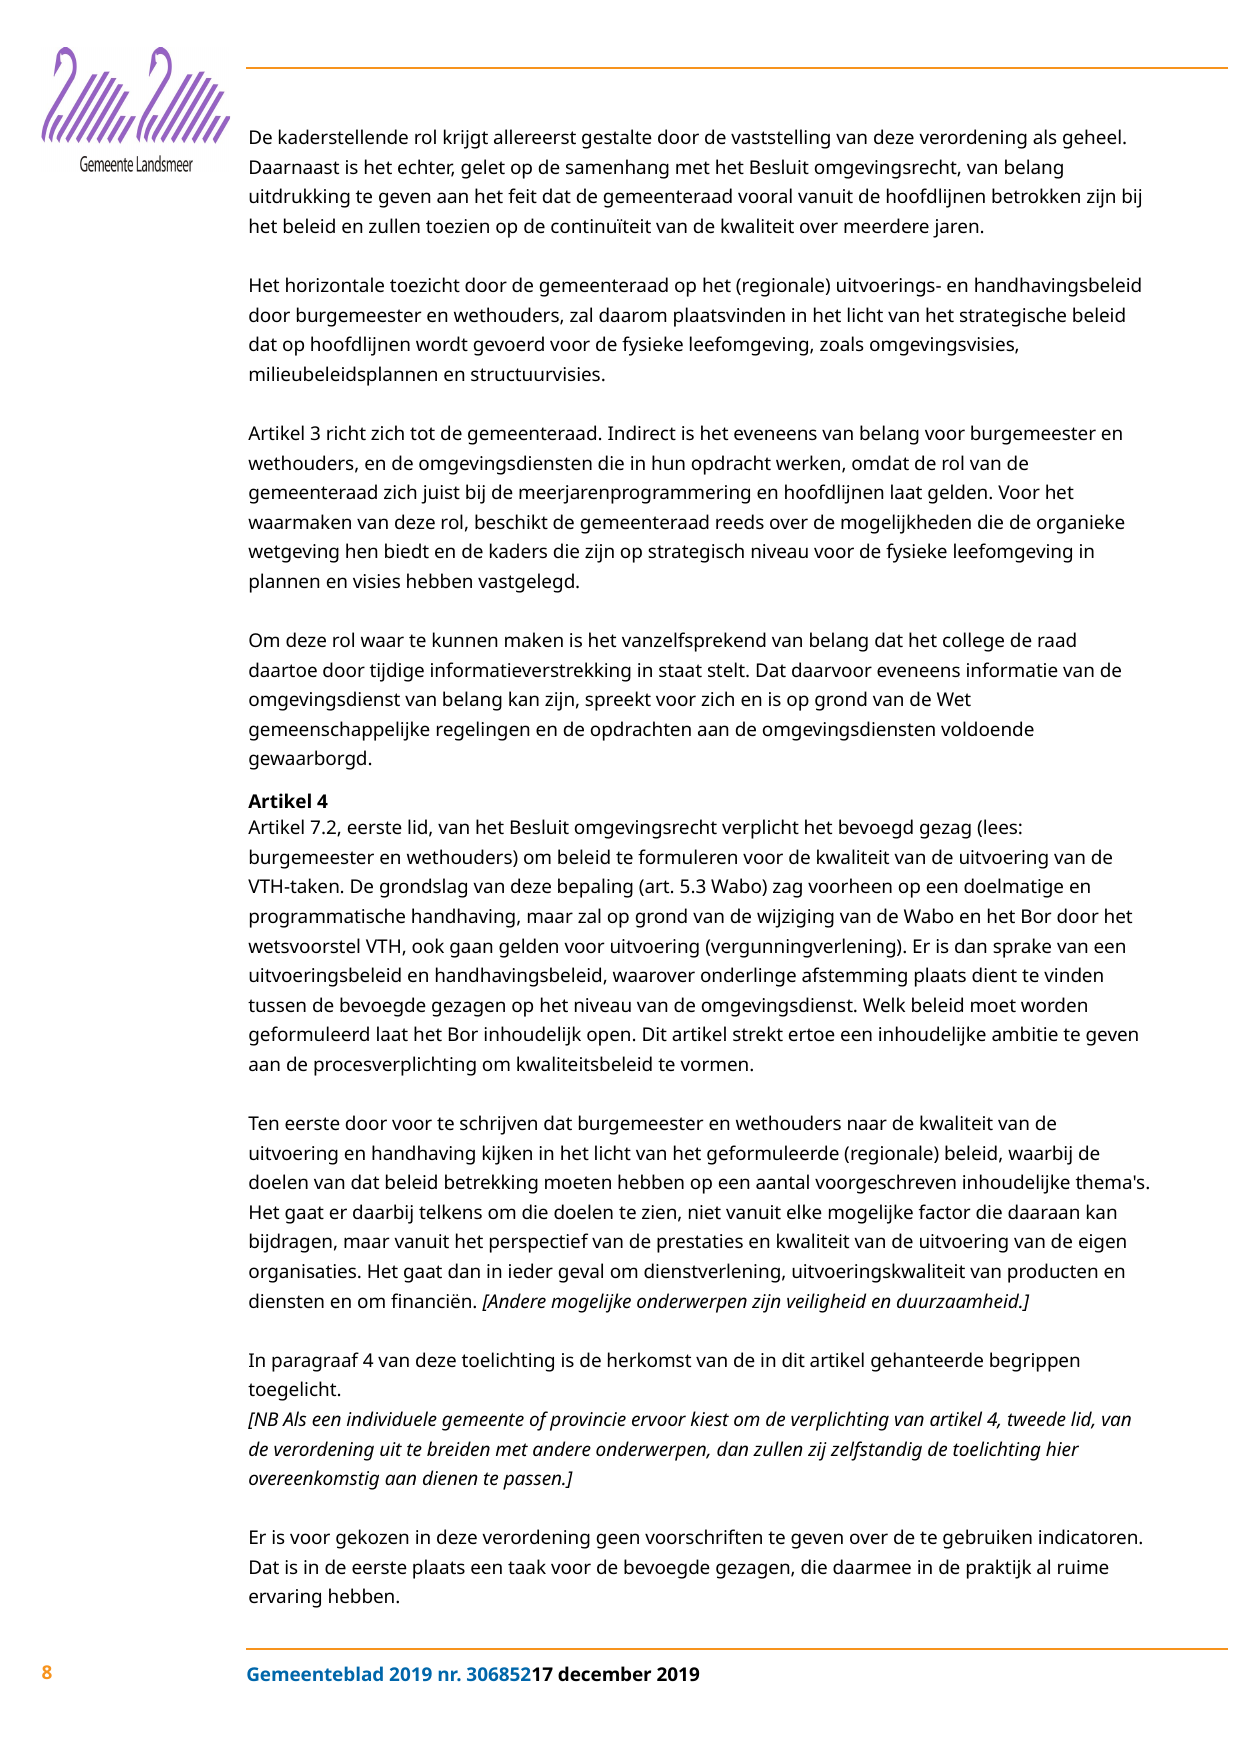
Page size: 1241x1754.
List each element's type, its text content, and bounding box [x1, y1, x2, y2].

text Het horizontale toezicht door de gemeenteraad op het (regionale) uitvoerings- en handhavingsbeleid door burgemeester en wethouders, zal daarom plaatsvinden in het licht van het strategische beleid dat op hoofdlijnen wordt gevoerd voor de fysieke leefomgeving, zoals omgevingsvisies, milieubeleidsplannen en structuurvisies. [248, 272, 1152, 387]
text Artikel 4 [248, 789, 1152, 814]
text Er is voor gekozen in deze verordening geen voorschriften te geven over de te gebruiken indicatoren. Dat is in de eerste plaats een taak voor de bevoegde gezagen, die daarmee in de praktijk al ruime ervaring hebben. [248, 1524, 1152, 1609]
text In paragraaf 4 van deze toelichting is de herkomst van de in dit artikel gehanteerde begrippen toegelicht. [248, 1347, 1152, 1402]
text Artikel 7.2, eerste lid, van het Besluit omgevingsrecht verplicht het bevoegd gezag (lees: burgemeester en wethouders) om beleid te formuleren voor de kwaliteit van de uitvoering van de VTH-taken. De grondslag van deze bepaling (art. 5.3 Wabo) zag voorheen op een doelmatige en programmatische handhaving, maar zal op grond van de wijziging van de Wabo en het Bor door het wetsvoorstel VTH, ook gaan gelden voor uitvoering (vergunningverlening). Er is dan sprake van een uitvoeringsbeleid en handhavingsbeleid, waarover onderlinge afstemming plaats dient te vinden tussen de bevoegde gezagen op het niveau van de omgevingsdienst. Welk beleid moet worden geformuleerd laat het Bor inhoudelijk open. Dit artikel strekt ertoe een inhoudelijke ambitie te geven aan de procesverplichting om kwaliteitsbeleid te vormen. [248, 814, 1152, 1077]
text Ten eerste door voor te schrijven dat burgemeester en wethouders naar de kwaliteit van de uitvoering en handhaving kijken in het licht van het geformuleerde (regionale) beleid, waarbij de doelen van dat beleid betrekking moeten hebben op een aantal voorgeschreven inhoudelijke thema's. Het gaat er daarbij telkens om die doelen te zien, niet vanuit elke mogelijke factor die daaraan kan bijdragen, maar vanuit het perspectief van de prestaties en kwaliteit van de uitvoering van de eigen organisaties. Het gaat dan in ieder geval om dienstverlening, uitvoeringskwaliteit van producten en diensten en om financiën. [Andere mogelijke onderwerpen zijn veiligheid en duurzaamheid.] [248, 1110, 1152, 1313]
text De kaderstellende rol krijgt allereerst gestalte door de vaststelling van deze verordening als geheel. Daarnaast is het echter, gelet op de samenhang met het Besluit omgevingsrecht, van belang uitdrukking te geven aan het feit dat de gemeenteraad vooral vanuit de hoofdlijnen betrokken zijn bij het beleid en zullen toezien op de continuïteit van de kwaliteit over meerdere jaren. [248, 124, 1152, 239]
picture [41, 47, 231, 172]
text Artikel 3 richt zich tot de gemeenteraad. Indirect is het eveneens van belang voor burgemeester en wethouders, en de omgevingsdiensten die in hun opdracht werken, omdat de rol van de gemeenteraad zich juist bij de meerjarenprogrammering en hoofdlijnen laat gelden. Voor het waarmaken van deze rol, beschikt de gemeenteraad reeds over de mogelijkheden die de organieke wetgeving hen biedt en de kaders die zijn op strategisch niveau voor de fysieke leefomgeving in plannen en visies hebben vastgelegd. [248, 420, 1152, 594]
text Om deze rol waar te kunnen maken is het vanzelfsprekend van belang dat het college de raad daartoe door tijdige informatieverstrekking in staat stelt. Dat daarvoor eveneens informatie van de omgevingsdienst van belang kan zijn, spreekt voor zich en is op grond van de Wet gemeenschappelijke regelingen en de opdrachten aan de omgevingsdiensten voldoende gewaarborgd. [248, 627, 1152, 771]
text [NB Als een individuele gemeente of provincie ervoor kiest om de verplichting van artikel 4, tweede lid, van de verordening uit te breiden met andere onderwerpen, dan zullen zij zelfstandig de toelichting hier overeenkomstig aan dienen te passen.] [248, 1406, 1152, 1491]
